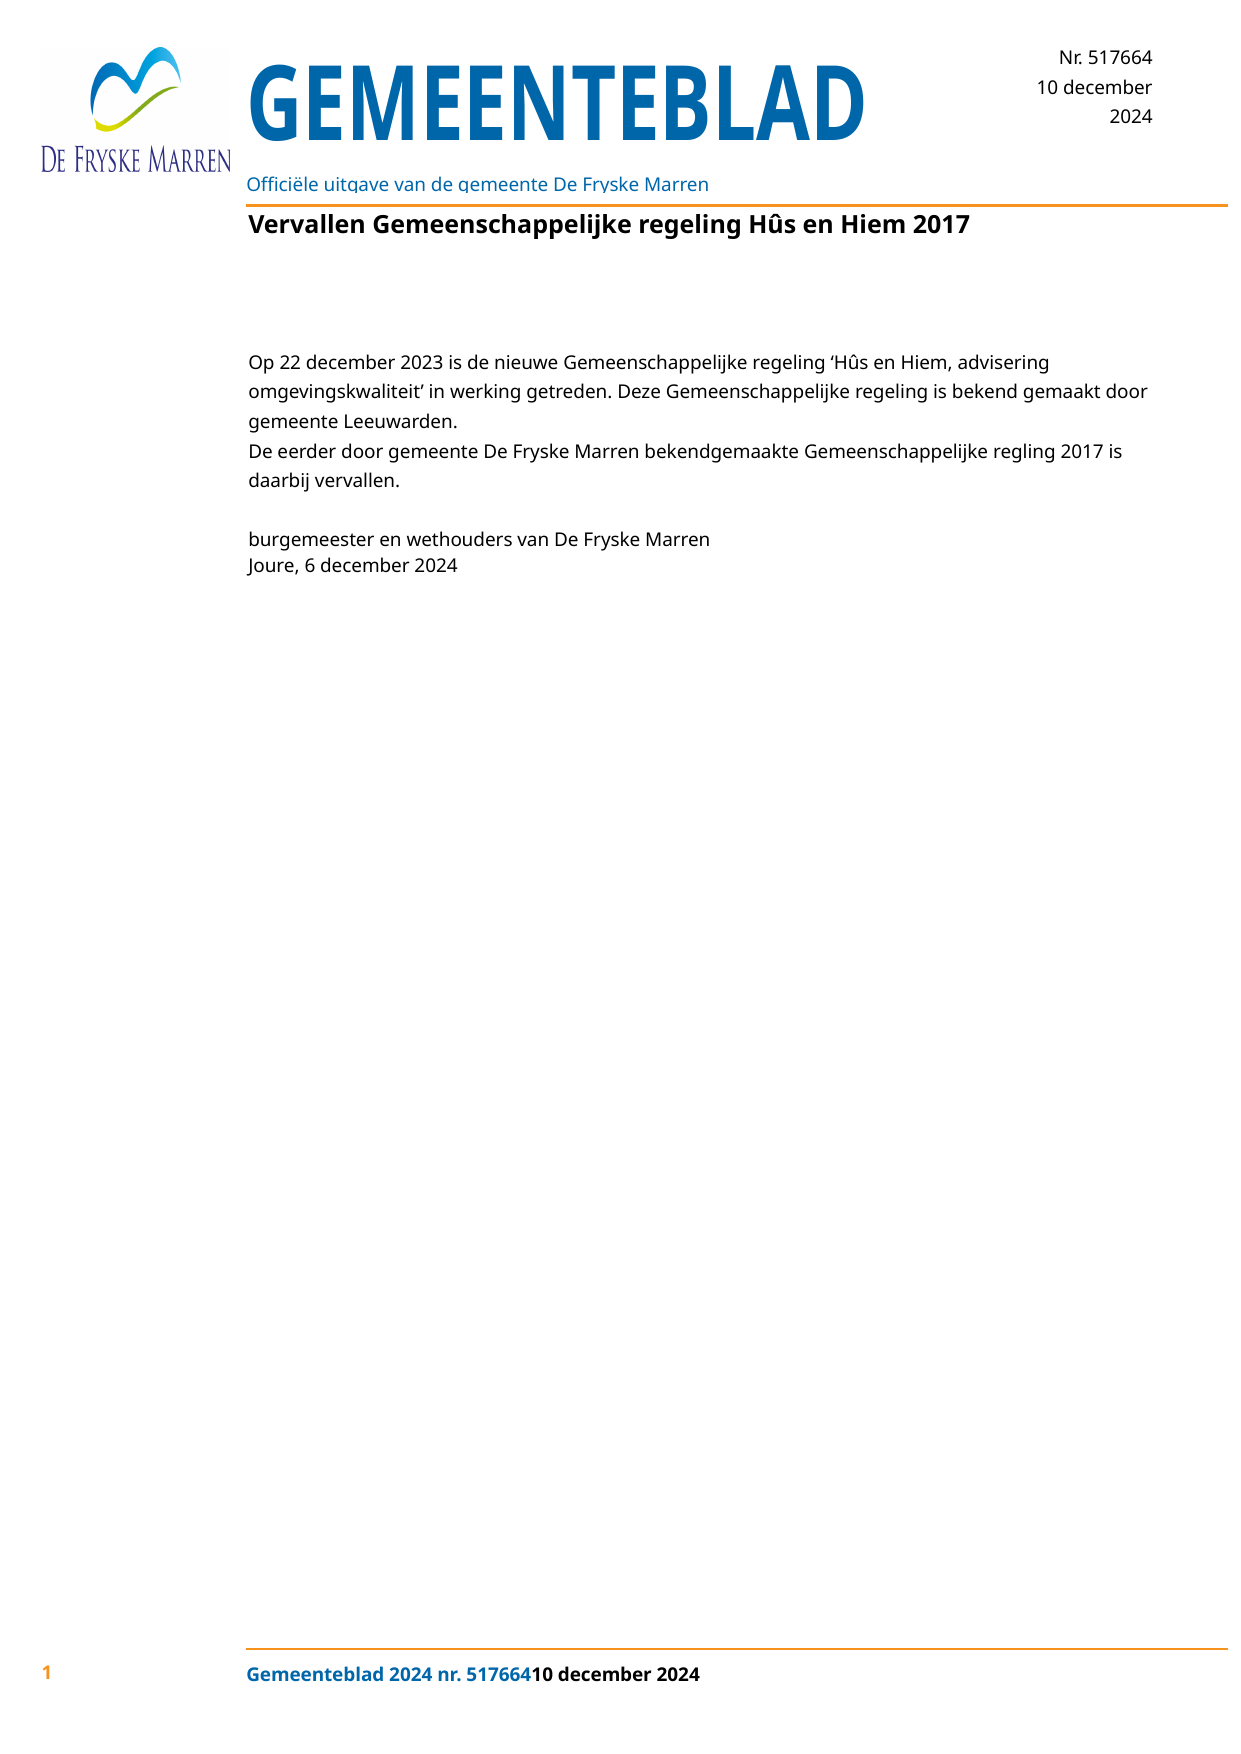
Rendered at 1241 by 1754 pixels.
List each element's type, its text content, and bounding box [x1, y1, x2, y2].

text burgemeester en wethouders van De Fryske Marren [248, 527, 1152, 552]
text Op 22 december 2023 is de nieuwe Gemeenschappelijke regeling ‘Hûs en Hiem, advisering omgevingskwaliteit’ in werking getreden. Deze Gemeenschappelijke regeling is bekend gemaakt door gemeente Leeuwarden. [248, 349, 1152, 434]
text Vervallen Gemeenschappelijke regeling Hûs en Hiem 2017 [248, 207, 1152, 241]
text De eerder door gemeente De Fryske Marren bekendgemaakte Gemeenschappelijke regling 2017 is daarbij vervallen. [248, 438, 1152, 493]
text Joure, 6 december 2024 [248, 552, 1152, 578]
picture [41, 47, 231, 172]
